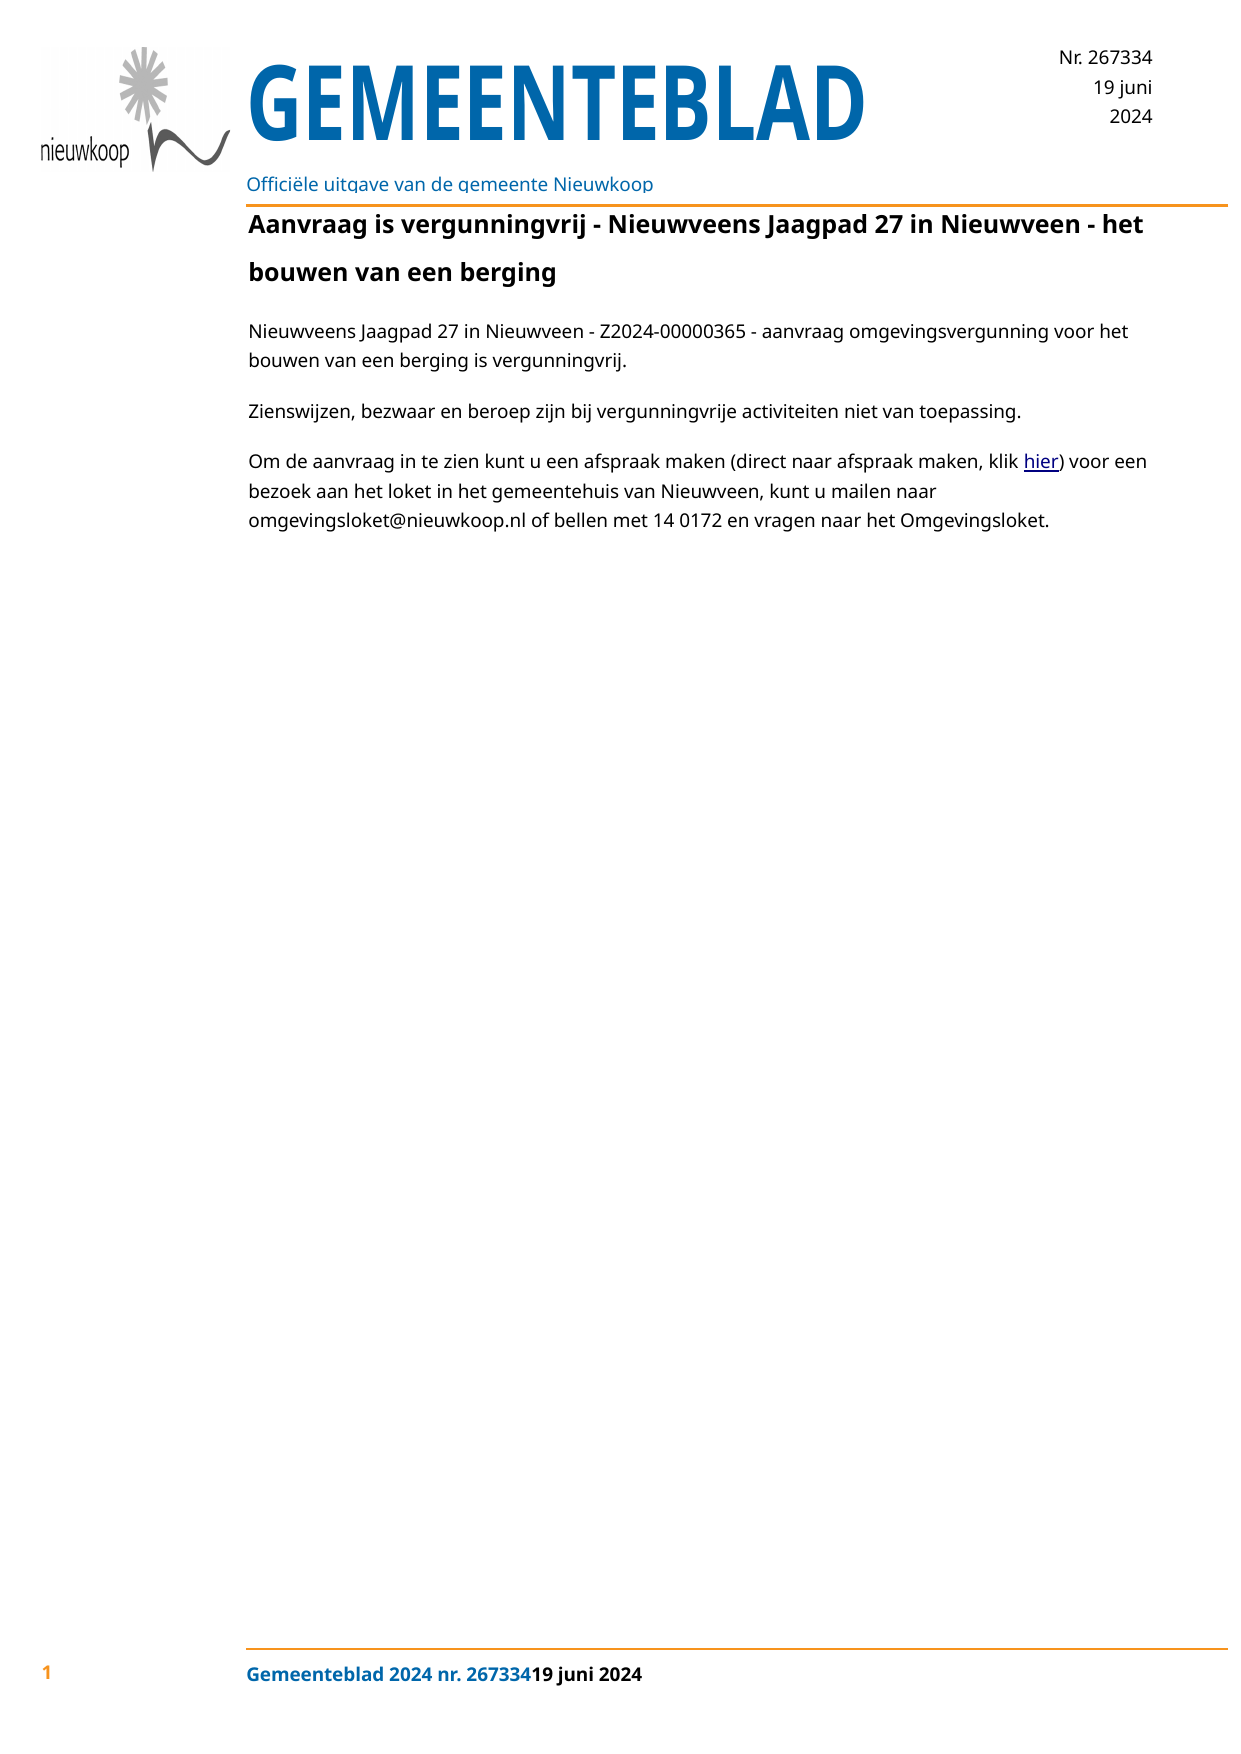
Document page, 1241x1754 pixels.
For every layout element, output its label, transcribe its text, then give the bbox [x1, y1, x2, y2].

text Om de aanvraag in te zien kunt u een afspraak maken (direct naar afspraak maken, klik hier) voor een bezoek aan het loket in het gemeentehuis van Nieuwveen, kunt u mailen naar omgevingsloket@nieuwkoop.nl of bellen met 14 0172 en vragen naar het Omgevingsloket. [248, 448, 1152, 533]
text Zienswijzen, bezwaar en beroep zijn bij vergunningvrije activiteiten niet van toepassing. [248, 398, 1152, 424]
picture [41, 47, 231, 172]
text Nieuwveens Jaagpad 27 in Nieuwveen - Z2024-00000365 - aanvraag omgevingsvergunning voor het bouwen van een berging is vergunningvrij. [248, 318, 1152, 373]
text Aanvraag is vergunningvrij - Nieuwveens Jaagpad 27 in Nieuwveen - het bouwen van een berging [248, 207, 1152, 288]
